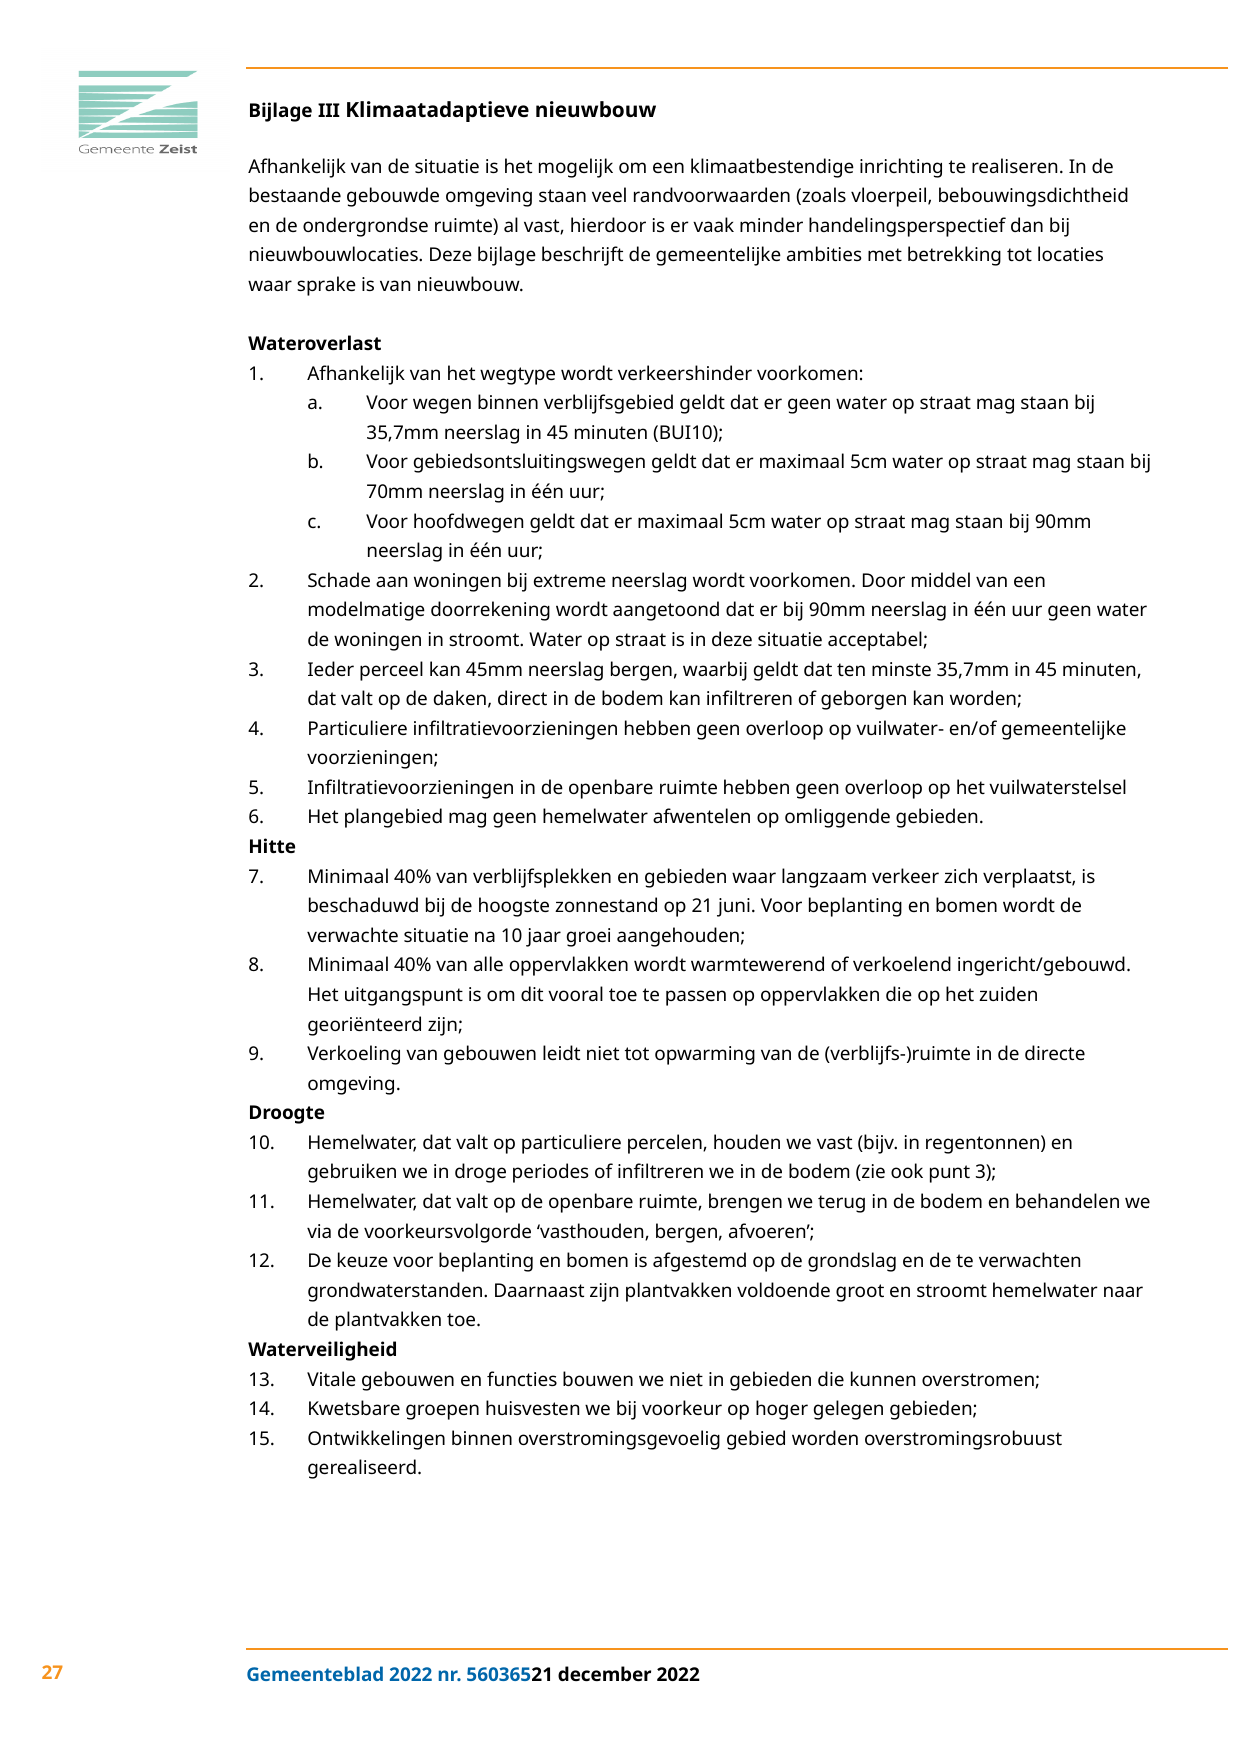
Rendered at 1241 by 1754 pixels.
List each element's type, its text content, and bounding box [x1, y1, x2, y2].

text Waterveiligheid [248, 1336, 1152, 1362]
text Hitte [248, 833, 1152, 859]
list Schade aan woningen bij extreme neerslag wordt voorkomen. Door middel van een modelmatige doorrekening wordt aangetoond dat er bij 90mm neerslag in één uur geen water de woningen in stroomt. Water op straat is in deze situatie acceptabel; [248, 567, 1152, 652]
list Voor hoofdwegen geldt dat er maximaal 5cm water op straat mag staan bij 90mm neerslag in één uur; [307, 508, 1152, 563]
list De keuze voor beplanting en bomen is afgestemd op de grondslag en de te verwachten grondwaterstanden. Daarnaast zijn plantvakken voldoende groot en stroomt hemelwater naar de plantvakken toe. [248, 1247, 1152, 1332]
list Voor wegen binnen verblijfsgebied geldt dat er geen water op straat mag staan bij 35,7mm neerslag in 45 minuten (BUI10); [307, 389, 1152, 445]
list Hemelwater, dat valt op de openbare ruimte, brengen we terug in de bodem en behandelen we via de voorkeursvolgorde ‘vasthouden, bergen, afvoeren’; [248, 1188, 1152, 1244]
list Kwetsbare groepen huisvesten we bij voorkeur op hoger gelegen gebieden; [248, 1395, 1152, 1421]
text Bijlage III Klimaatadaptieve nieuwbouw [248, 95, 1152, 123]
list Ontwikkelingen binnen overstromingsgevoelig gebied worden overstromingsrobuust gerealiseerd. [248, 1425, 1152, 1480]
text Droogte [248, 1099, 1152, 1125]
list Voor gebiedsontsluitingswegen geldt dat er maximaal 5cm water op straat mag staan bij 70mm neerslag in één uur; [307, 449, 1152, 504]
list Minimaal 40% van verblijfsplekken en gebieden waar langzaam verkeer zich verplaatst, is beschaduwd bij de hoogste zonnestand op 21 juni. Voor beplanting en bomen wordt de verwachte situatie na 10 jaar groei aangehouden; [248, 863, 1152, 948]
list Verkoeling van gebouwen leidt niet tot opwarming van de (verblijfs-)ruimte in de directe omgeving. [248, 1040, 1152, 1096]
list Minimaal 40% van alle oppervlakken wordt warmtewerend of verkoelend ingericht/gebouwd. Het uitgangspunt is om dit vooral toe te passen op oppervlakken die op het zuiden georiënteerd zijn; [248, 952, 1152, 1037]
list Infiltratievoorzieningen in de openbare ruimte hebben geen overloop op het vuilwaterstelsel [248, 774, 1152, 800]
list Particuliere infiltratievoorzieningen hebben geen overloop op vuilwater- en/of gemeentelijke voorzieningen; [248, 715, 1152, 770]
list Afhankelijk van het wegtype wordt verkeershinder voorkomen: [248, 360, 1152, 386]
list Het plangebied mag geen hemelwater afwentelen op omliggende gebieden. [248, 804, 1152, 829]
text Wateroverlast [248, 330, 1152, 356]
list Hemelwater, dat valt op particuliere percelen, houden we vast (bijv. in regentonnen) en gebruiken we in droge periodes of infiltreren we in de bodem (zie ook punt 3); [248, 1129, 1152, 1184]
list Ieder perceel kan 45mm neerslag bergen, waarbij geldt dat ten minste 35,7mm in 45 minuten, dat valt op de daken, direct in de bodem kan infiltreren of geborgen kan worden; [248, 656, 1152, 711]
list Vitale gebouwen en functies bouwen we niet in gebieden die kunnen overstromen; [248, 1366, 1152, 1392]
picture [41, 47, 231, 172]
text Afhankelijk van de situatie is het mogelijk om een klimaatbestendige inrichting te realiseren. In de bestaande gebouwde omgeving staan veel randvoorwaarden (zoals vloerpeil, bebouwingsdichtheid en de ondergrondse ruimte) al vast, hierdoor is er vaak minder handelingsperspectief dan bij nieuwbouwlocaties. Deze bijlage beschrijft de gemeentelijke ambities met betrekking tot locaties waar sprake is van nieuwbouw. [248, 153, 1152, 297]
